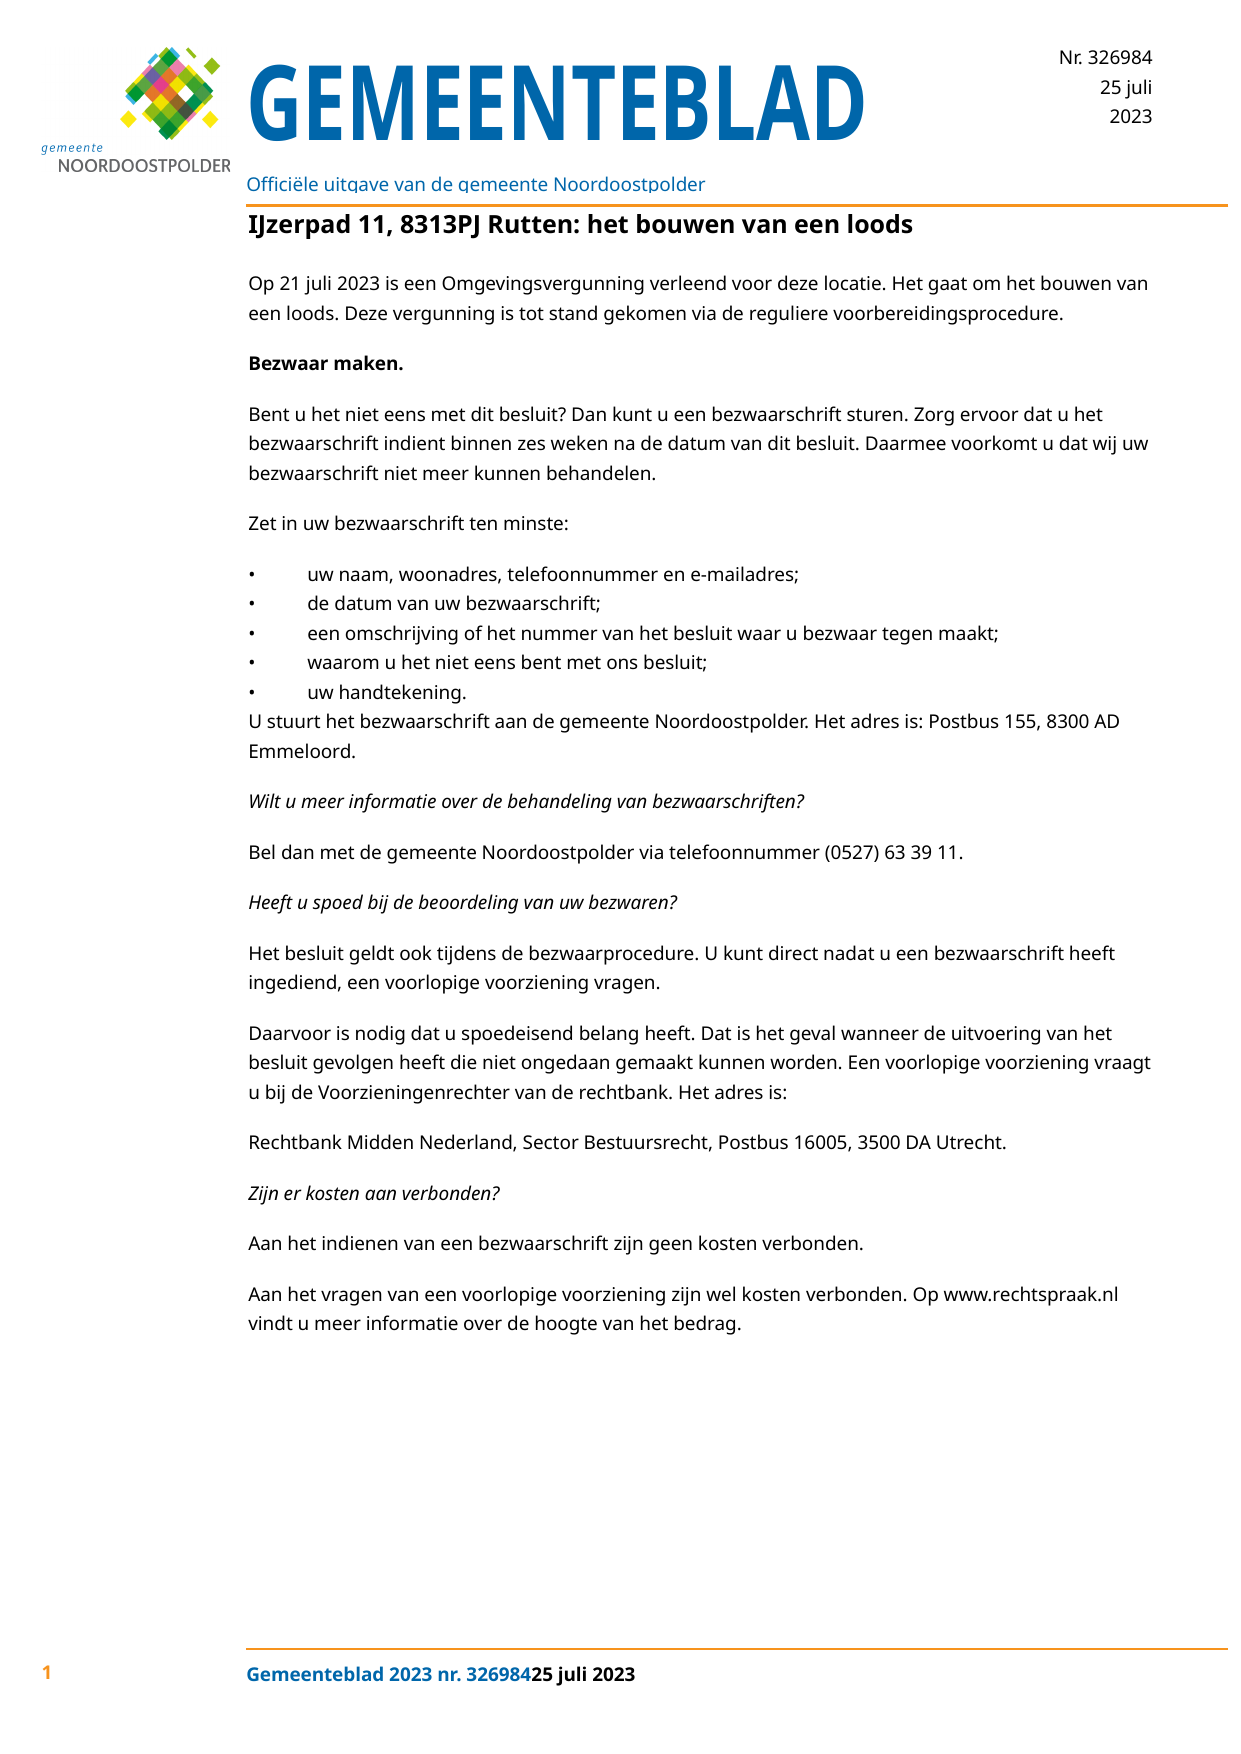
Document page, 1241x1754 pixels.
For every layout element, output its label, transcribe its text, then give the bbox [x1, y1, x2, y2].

text Bezwaar maken. [248, 350, 1152, 376]
text U stuurt het bezwaarschrift aan de gemeente Noordoostpolder. Het adres is: Postbus 155, 8300 AD Emmeloord. [248, 709, 1152, 764]
text Wilt u meer informatie over de behandeling van bezwaarschriften? [248, 789, 1152, 814]
picture [41, 47, 231, 172]
text Bent u het niet eens met dit besluit? Dan kunt u een bezwaarschrift sturen. Zorg ervoor dat u het bezwaarschrift indient binnen zes weken na de datum van dit besluit. Daarmee voorkomt u dat wij uw bezwaarschrift niet meer kunnen behandelen. [248, 401, 1152, 486]
text Zet in uw bezwaarschrift ten minste: [248, 510, 1152, 536]
list de datum van uw bezwaarschrift; [248, 590, 1152, 616]
list uw naam, woonadres, telefoonnummer en e-mailadres; [248, 561, 1152, 586]
text Daarvoor is nodig dat u spoedeisend belang heeft. Dat is het geval wanneer de uitvoering van het besluit gevolgen heeft die niet ongedaan gemaakt kunnen worden. Een voorlopige voorziening vraagt u bij de Voorzieningenrechter van de rechtbank. Het adres is: [248, 1020, 1152, 1105]
list een omschrijving of het nummer van het besluit waar u bezwaar tegen maakt; [248, 620, 1152, 646]
text Heeft u spoed bij de beoordeling van uw bezwaren? [248, 889, 1152, 915]
text Rechtbank Midden Nederland, Sector Bestuursrecht, Postbus 16005, 3500 DA Utrecht. [248, 1129, 1152, 1155]
text Op 21 juli 2023 is een Omgevingsvergunning verleend voor deze locatie. Het gaat om het bouwen van een loods. Deze vergunning is tot stand gekomen via de reguliere voorbereidingsprocedure. [248, 270, 1152, 326]
text Het besluit geldt ook tijdens de bezwaarprocedure. U kunt direct nadat u een bezwaarschrift heeft ingediend, een voorlopige voorziening vragen. [248, 940, 1152, 995]
text IJzerpad 11, 8313PJ Rutten: het bouwen van een loods [248, 207, 1152, 241]
text Bel dan met de gemeente Noordoostpolder via telefoonnummer (0527) 63 39 11. [248, 839, 1152, 865]
list uw handtekening. [248, 679, 1152, 705]
list waarom u het niet eens bent met ons besluit; [248, 649, 1152, 675]
text Zijn er kosten aan verbonden? [248, 1180, 1152, 1206]
text Aan het vragen van een voorlopige voorziening zijn wel kosten verbonden. Op www.rechtspraak.nl vindt u meer informatie over de hoogte van het bedrag. [248, 1281, 1152, 1336]
text Aan het indienen van een bezwaarschrift zijn geen kosten verbonden. [248, 1230, 1152, 1256]
